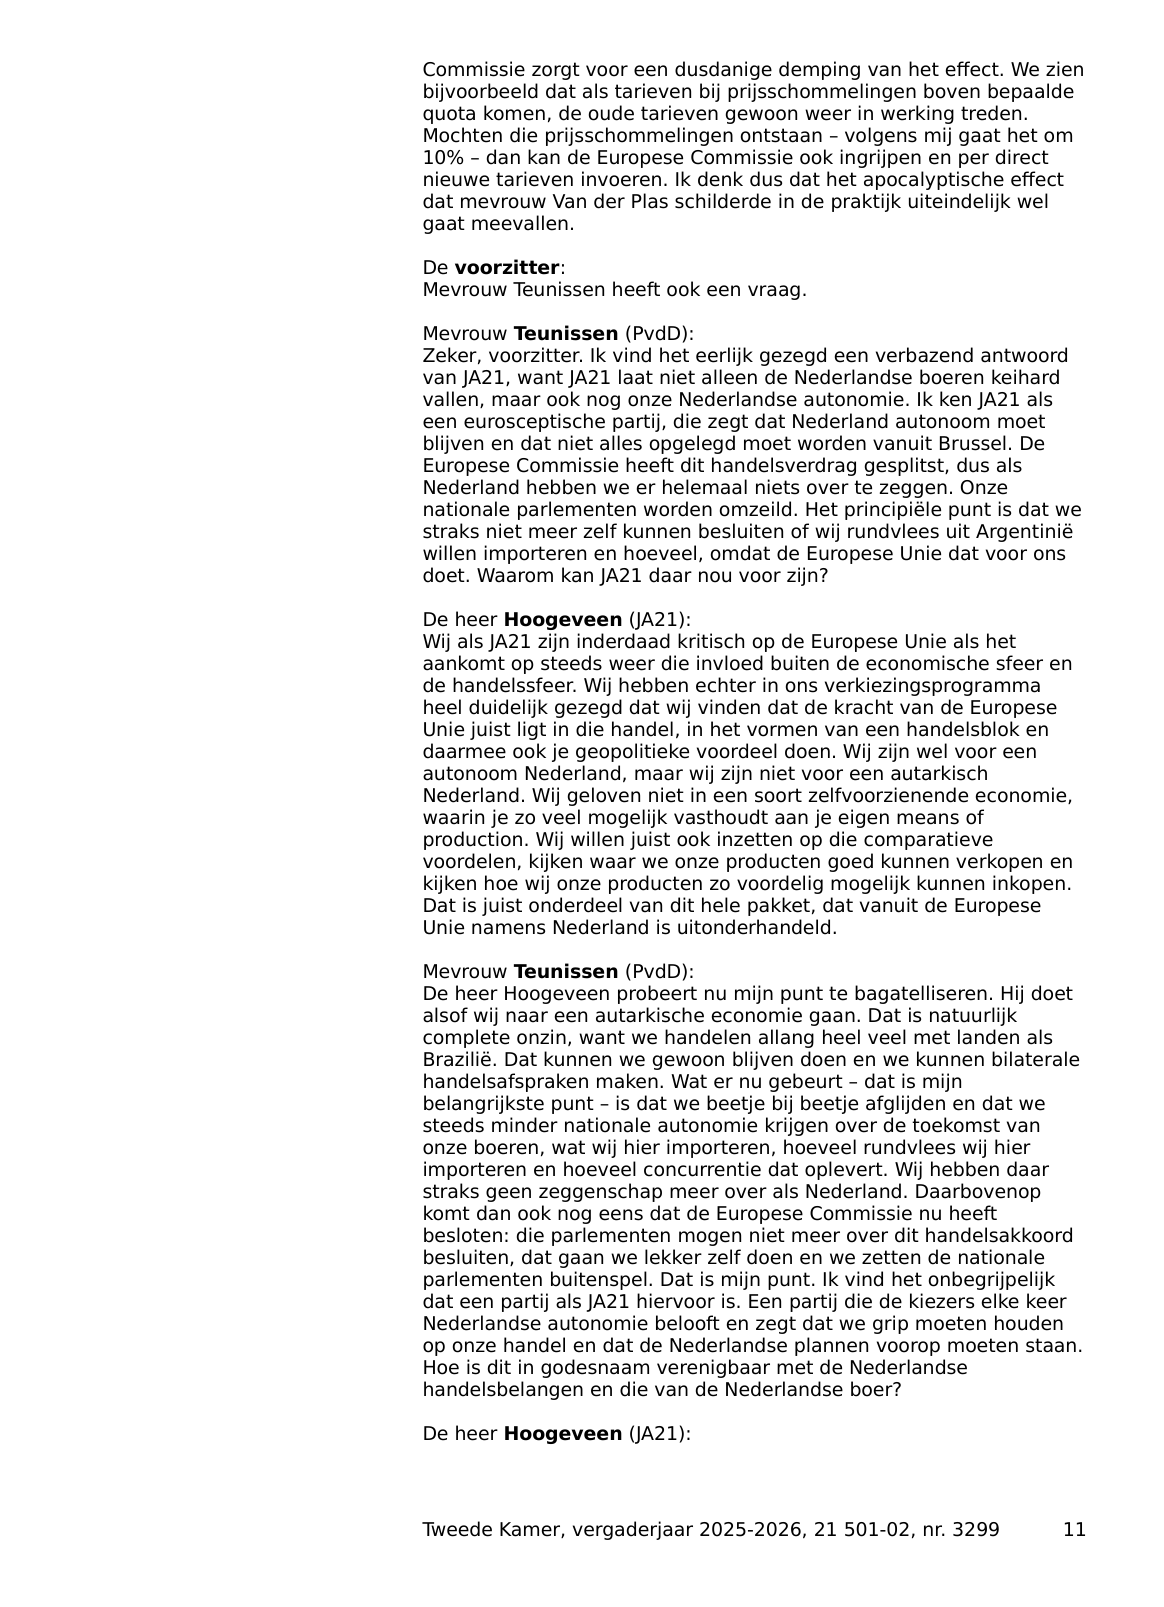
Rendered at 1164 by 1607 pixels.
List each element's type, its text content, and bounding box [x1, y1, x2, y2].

text Zeker, voorzitter. Ik vind het eerlijk gezegd een verbazend antwoord van JA21, want JA21 laat niet alleen de Nederlandse boeren keihard vallen, maar ook nog onze Nederlandse autonomie. Ik ken JA21 als een eurosceptische partij, die zegt dat Nederland autonoom moet blijven en dat niet alles opgelegd moet worden vanuit Brussel. De Europese Commissie heeft dit handelsverdrag gesplitst, dus als Nederland hebben we er helemaal niets over te zeggen. Onze nationale parlementen worden omzeild. Het principiële punt is dat we straks niet meer zelf kunnen besluiten of wij rundvlees uit Argentinië willen importeren en hoeveel, omdat de Europese Unie dat voor ons doet. Waarom kan JA21 daar nou voor zijn? [422, 345, 1087, 587]
text De heer Hoogeveen (JA21): [422, 609, 1087, 631]
text Mevrouw Teunissen (PvdD): [422, 323, 1087, 345]
text De heer Hoogeveen probeert nu mijn punt te bagatelliseren. Hij doet alsof wij naar een autarkische economie gaan. Dat is natuurlijk complete onzin, want we handelen allang heel veel met landen als Brazilië. Dat kunnen we gewoon blijven doen en we kunnen bilaterale handelsafspraken maken. Wat er nu gebeurt – dat is mijn belangrijkste punt – is dat we beetje bij beetje afglijden en dat we steeds minder nationale autonomie krijgen over de toekomst van onze boeren, wat wij hier importeren, hoeveel rundvlees wij hier importeren en hoeveel concurrentie dat oplevert. Wij hebben daar straks geen zeggenschap meer over als Nederland. Daarbovenop komt dan ook nog eens dat de Europese Commissie nu heeft besloten: die parlementen mogen niet meer over dit handelsakkoord besluiten, dat gaan we lekker zelf doen en we zetten de nationale parlementen buitenspel. Dat is mijn punt. Ik vind het onbegrijpelijk dat een partij als JA21 hiervoor is. Een partij die de kiezers elke keer Nederlandse autonomie belooft en zegt dat we grip moeten houden op onze handel en dat de Nederlandse plannen voorop moeten staan. Hoe is dit in godesnaam verenigbaar met de Nederlandse handelsbelangen en die van de Nederlandse boer? [422, 983, 1087, 1401]
text Mevrouw Teunissen (PvdD): [422, 961, 1087, 983]
text De heer Hoogeveen (JA21): [422, 1423, 1087, 1445]
text Wij als JA21 zijn inderdaad kritisch op de Europese Unie als het aankomt op steeds weer die invloed buiten de economische sfeer en de handelssfeer. Wij hebben echter in ons verkiezingsprogramma heel duidelijk gezegd dat wij vinden dat de kracht van de Europese Unie juist ligt in die handel, in het vormen van een handelsblok en daarmee ook je geopolitieke voordeel doen. Wij zijn wel voor een autonoom Nederland, maar wij zijn niet voor een autarkisch Nederland. Wij geloven niet in een soort zelfvoorzienende economie, waarin je zo veel mogelijk vasthoudt aan je eigen means of production. Wij willen juist ook inzetten op die comparatieve voordelen, kijken waar we onze producten goed kunnen verkopen en kijken hoe wij onze producten zo voordelig mogelijk kunnen inkopen. Dat is juist onderdeel van dit hele pakket, dat vanuit de Europese Unie namens Nederland is uitonderhandeld. [422, 631, 1087, 939]
text De voorzitter: [422, 257, 1087, 279]
text Commissie zorgt voor een dusdanige demping van het effect. We zien bijvoorbeeld dat als tarieven bij prijsschommelingen boven bepaalde quota komen, de oude tarieven gewoon weer in werking treden. Mochten die prijsschommelingen ontstaan – volgens mij gaat het om 10% – dan kan de Europese Commissie ook ingrijpen en per direct nieuwe tarieven invoeren. Ik denk dus dat het apocalyptische effect dat mevrouw Van der Plas schilderde in de praktijk uiteindelijk wel gaat meevallen. [422, 59, 1087, 235]
text Mevrouw Teunissen heeft ook een vraag. [422, 279, 1087, 301]
